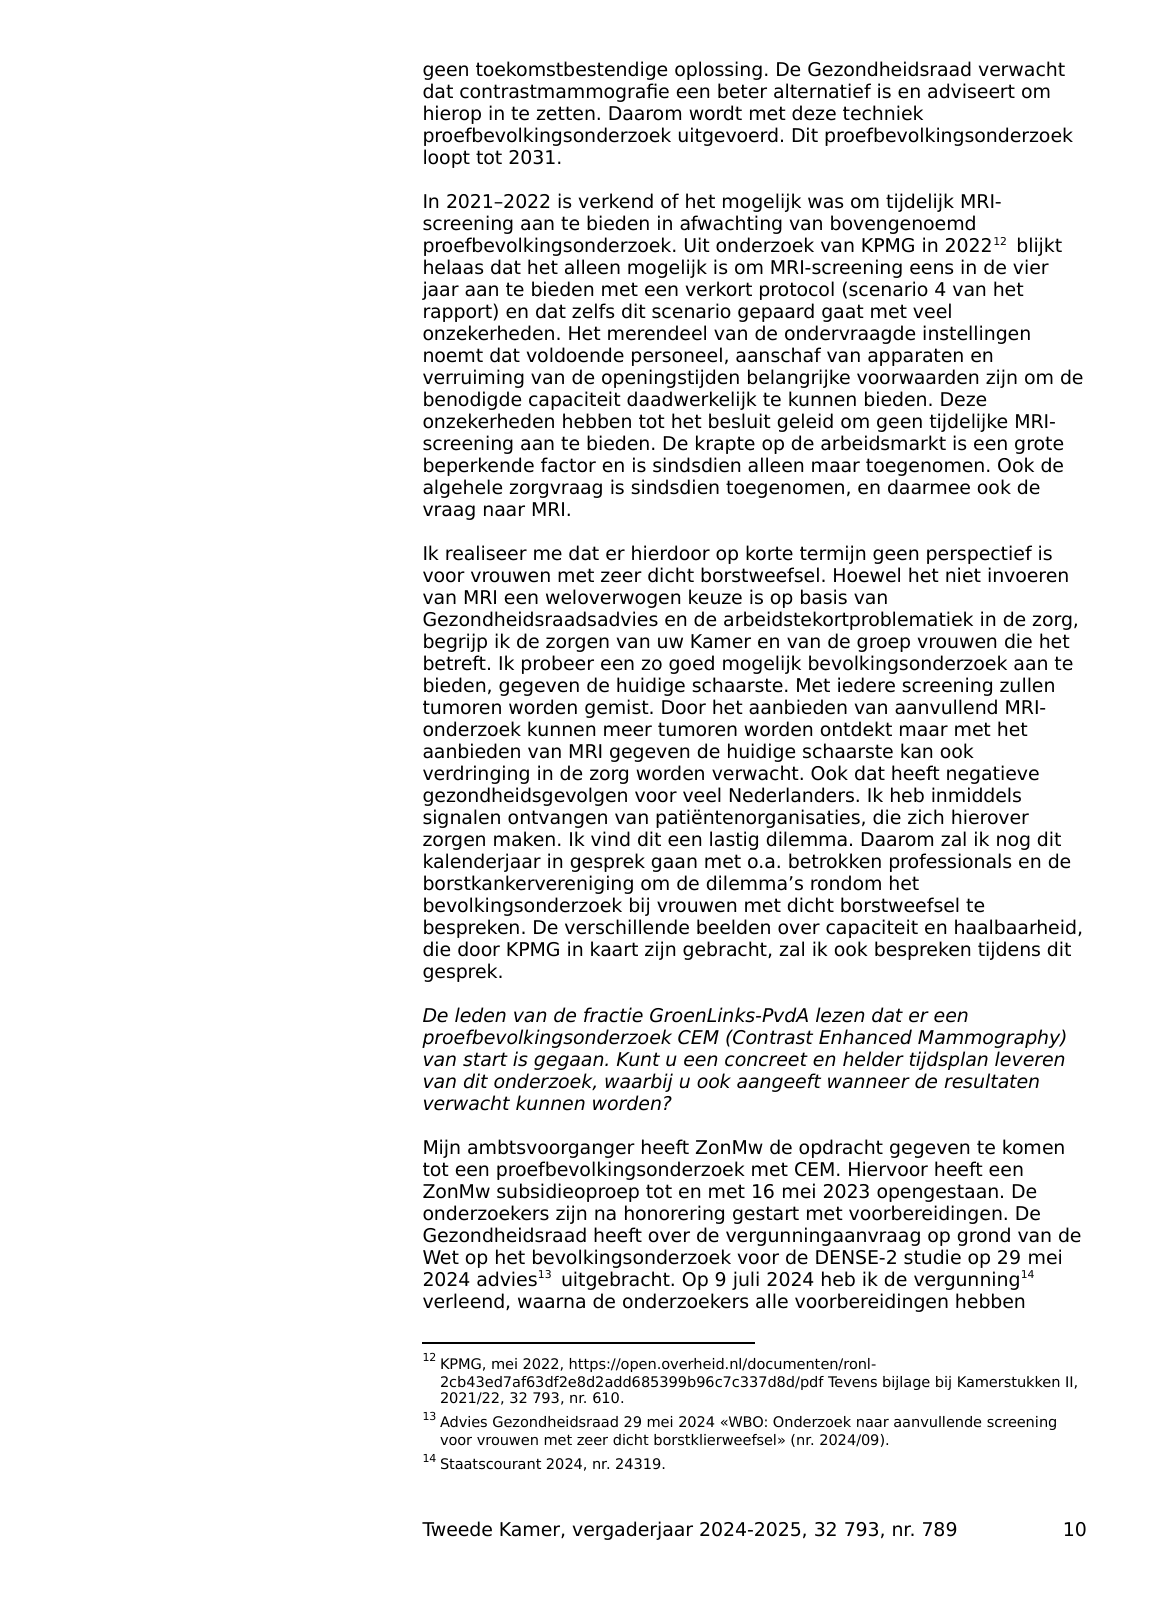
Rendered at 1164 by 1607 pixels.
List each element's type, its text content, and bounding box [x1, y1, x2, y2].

text In 2021–2022 is verkend of het mogelijk was om tijdelijk MRI-screening aan te bieden in afwachting van bovengenoemd proefbevolkingsonderzoek. Uit onderzoek van KPMG in 2022 blijkt helaas dat het alleen mogelijk is om MRI-screening eens in de vier jaar aan te bieden met een verkort protocol (scenario 4 van het rapport) en dat zelfs dit scenario gepaard gaat met veel onzekerheden. Het merendeel van de ondervraagde instellingen noemt dat voldoende personeel, aanschaf van apparaten en verruiming van de openingstijden belangrijke voorwaarden zijn om de benodigde capaciteit daadwerkelijk te kunnen bieden. Deze onzekerheden hebben tot het besluit geleid om geen tijdelijke MRI-screening aan te bieden. De krapte op de arbeidsmarkt is een grote beperkende factor en is sindsdien alleen maar toegenomen. Ook de algehele zorgvraag is sindsdien toegenomen, en daarmee ook de vraag naar MRI. [422, 191, 1087, 521]
text KPMG, mei 2022, https://open.overheid.nl/documenten/ronl-2cb43ed7af63df2e8d2add685399b96c7c337d8d/pdf Tevens bijlage bij Kamerstukken II, 2021/22, 32 793, nr. 610. [422, 1352, 1087, 1407]
text De leden van de fractie GroenLinks-PvdA lezen dat er een proefbevolkingsonderzoek CEM (Contrast Enhanced Mammography) van start is gegaan. Kunt u een concreet en helder tijdsplan leveren van dit onderzoek, waarbij u ook aangeeft wanneer de resultaten verwacht kunnen worden? [422, 1005, 1087, 1115]
text geen toekomstbestendige oplossing. De Gezondheidsraad verwacht dat contrastmammografie een beter alternatief is en adviseert om hierop in te zetten. Daarom wordt met deze techniek proefbevolkingsonderzoek uitgevoerd. Dit proefbevolkingsonderzoek loopt tot 2031. [422, 59, 1087, 169]
text Mijn ambtsvoorganger heeft ZonMw de opdracht gegeven te komen tot een proefbevolkingsonderzoek met CEM. Hiervoor heeft een ZonMw subsidieoproep tot en met 16 mei 2023 opengestaan. De onderzoekers zijn na honorering gestart met voorbereidingen. De Gezondheidsraad heeft over de vergunningaanvraag op grond van de Wet op het bevolkingsonderzoek voor de DENSE-2 studie op 29 mei 2024 advies uitgebracht. Op 9 juli 2024 heb ik de vergunning verleend, waarna de onderzoekers alle voorbereidingen hebben [422, 1137, 1087, 1313]
text Staatscourant 2024, nr. 24319. [422, 1452, 1087, 1474]
text Ik realiseer me dat er hierdoor op korte termijn geen perspectief is voor vrouwen met zeer dicht borstweefsel. Hoewel het niet invoeren van MRI een weloverwogen keuze is op basis van Gezondheidsraadsadvies en de arbeidstekortproblematiek in de zorg, begrijp ik de zorgen van uw Kamer en van de groep vrouwen die het betreft. Ik probeer een zo goed mogelijk bevolkingsonderzoek aan te bieden, gegeven de huidige schaarste. Met iedere screening zullen tumoren worden gemist. Door het aanbieden van aanvullend MRI-onderzoek kunnen meer tumoren worden ontdekt maar met het aanbieden van MRI gegeven de huidige schaarste kan ook verdringing in de zorg worden verwacht. Ook dat heeft negatieve gezondheidsgevolgen voor veel Nederlanders. Ik heb inmiddels signalen ontvangen van patiëntenorganisaties, die zich hierover zorgen maken. Ik vind dit een lastig dilemma. Daarom zal ik nog dit kalenderjaar in gesprek gaan met o.a. betrokken professionals en de borstkankervereniging om de dilemma’s rondom het bevolkingsonderzoek bij vrouwen met dicht borstweefsel te bespreken. De verschillende beelden over capaciteit en haalbaarheid, die door KPMG in kaart zijn gebracht, zal ik ook bespreken tijdens dit gesprek. [422, 543, 1087, 983]
text Advies Gezondheidsraad 29 mei 2024 «WBO: Onderzoek naar aanvullende screening voor vrouwen met zeer dicht borstklierweefsel» (nr. 2024/09). [422, 1410, 1087, 1449]
